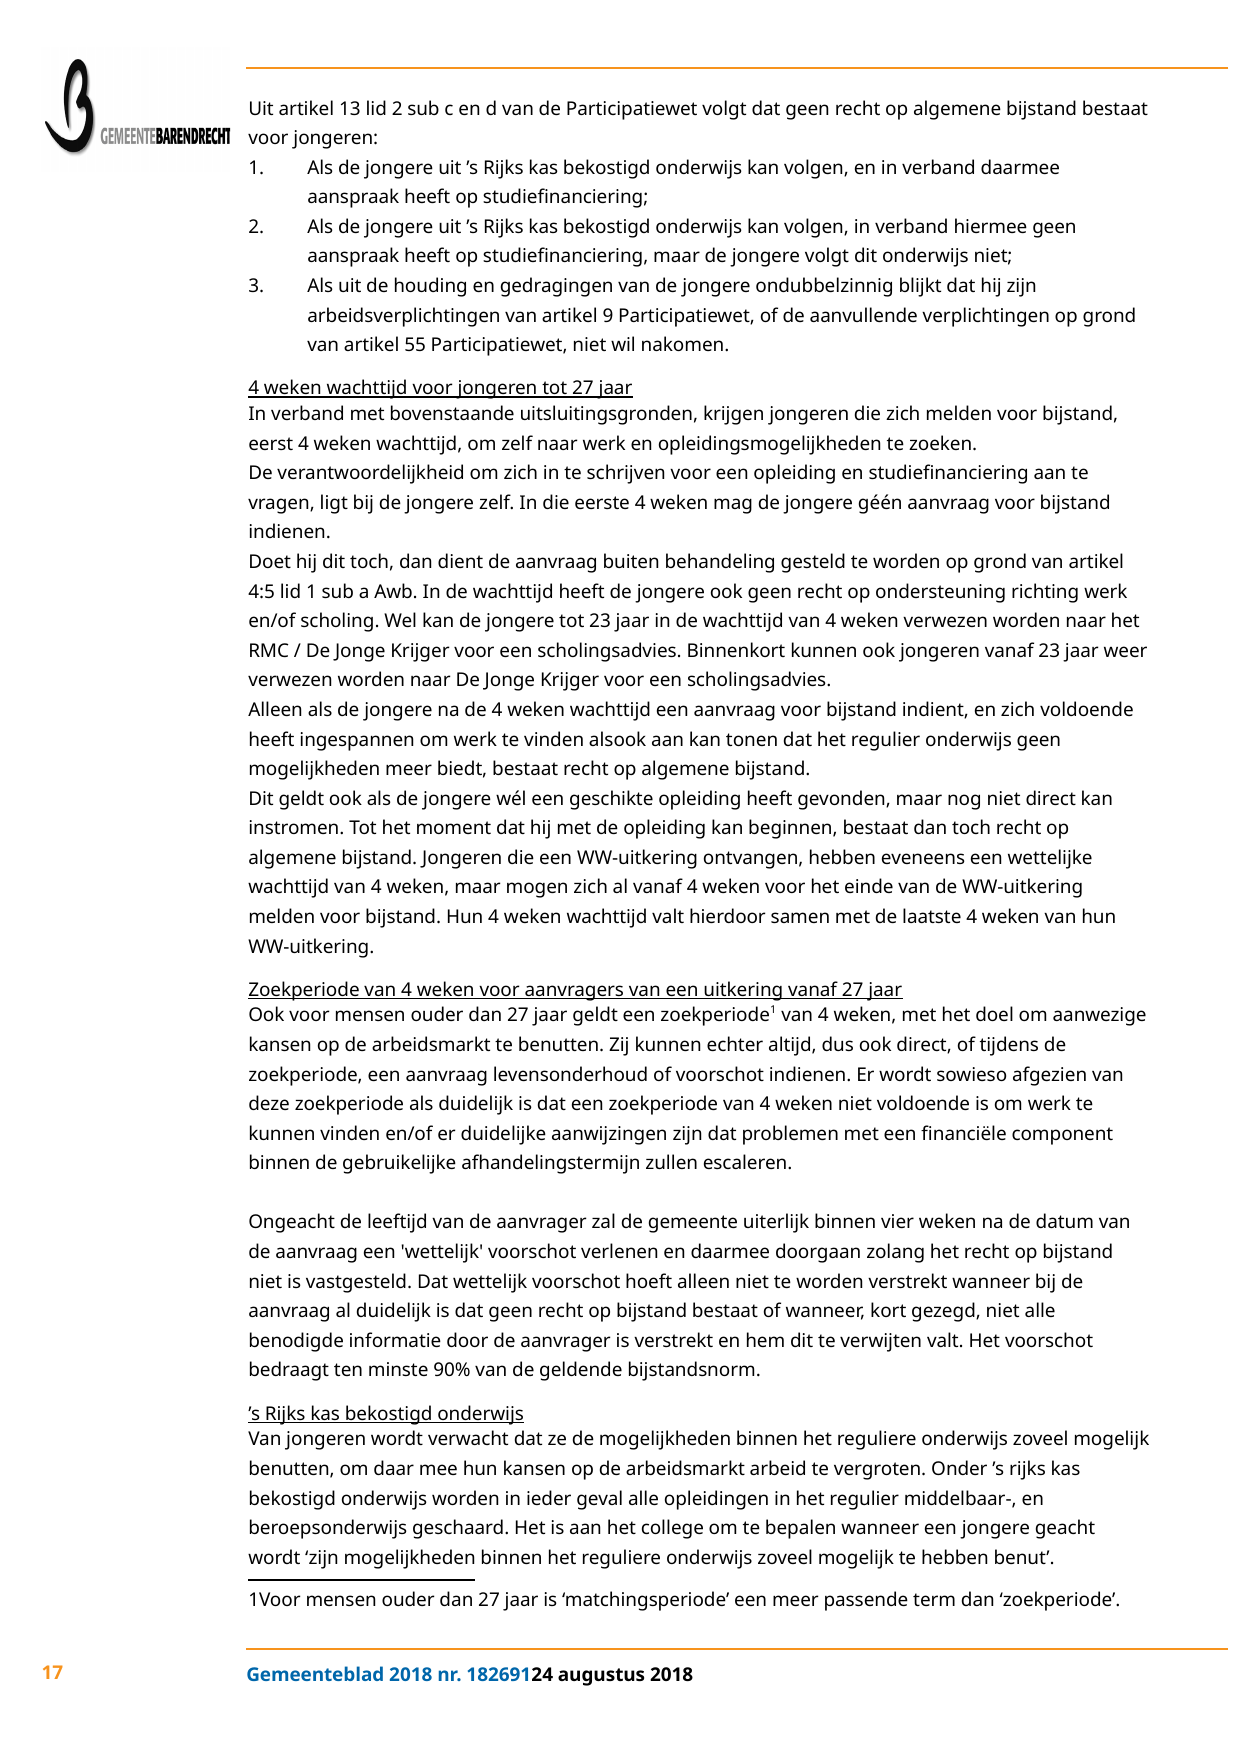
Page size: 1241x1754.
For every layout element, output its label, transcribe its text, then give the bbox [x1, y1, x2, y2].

picture [41, 47, 231, 172]
text Van jongeren wordt verwacht dat ze de mogelijkheden binnen het reguliere onderwijs zoveel mogelijk benutten, om daar mee hun kansen op de arbeidsmarkt arbeid te vergroten. Onder ’s rijks kas bekostigd onderwijs worden in ieder geval alle opleidingen in het regulier middelbaar-, en beroepsonderwijs geschaard. Het is aan het college om te bepalen wanneer een jongere geacht wordt ‘zijn mogelijkheden binnen het reguliere onderwijs zoveel mogelijk te hebben benut’. [248, 1426, 1152, 1569]
text Doet hij dit toch, dan dient de aanvraag buiten behandeling gesteld te worden op grond van artikel 4:5 lid 1 sub a Awb. In de wachttijd heeft de jongere ook geen recht op ondersteuning richting werk en/of scholing. Wel kan de jongere tot 23 jaar in de wachttijd van 4 weken verwezen worden naar het RMC / De Jonge Krijger voor een scholingsadvies. Binnenkort kunnen ook jongeren vanaf 23 jaar weer verwezen worden naar De Jonge Krijger voor een scholingsadvies. [248, 548, 1152, 692]
text Ook voor mensen ouder dan 27 jaar geldt een zoekperiode van 4 weken, met het doel om aanwezige kansen op de arbeidsmarkt te benutten. Zij kunnen echter altijd, dus ook direct, of tijdens de zoekperiode, een aanvraag levensonderhoud of voorschot indienen. Er wordt sowieso afgezien van deze zoekperiode als duidelijk is dat een zoekperiode van 4 weken niet voldoende is om werk te kunnen vinden en/of er duidelijke aanwijzingen zijn dat problemen met een financiële component binnen de gebruikelijke afhandelingstermijn zullen escaleren. [248, 1002, 1152, 1175]
text Ongeacht de leeftijd van de aanvrager zal de gemeente uiterlijk binnen vier weken na de datum van de aanvraag een 'wettelijk' voorschot verlenen en daarmee doorgaan zolang het recht op bijstand niet is vastgesteld. Dat wettelijk voorschot hoeft alleen niet te worden verstrekt wanneer bij de aanvraag al duidelijk is dat geen recht op bijstand bestaat of wanneer, kort gezegd, niet alle benodigde informatie door de aanvrager is verstrekt en hem dit te verwijten valt. Het voorschot bedraagt ten minste 90% van de geldende bijstandsnorm. [248, 1209, 1152, 1382]
text Zoekperiode van 4 weken voor aanvragers van een uitkering vanaf 27 jaar [248, 976, 1152, 1002]
text Voor mensen ouder dan 27 jaar is ‘matchingsperiode’ een meer passende term dan ‘zoekperiode’. [248, 1586, 1152, 1612]
text In verband met bovenstaande uitsluitingsgronden, krijgen jongeren die zich melden voor bijstand, eerst 4 weken wachttijd, om zelf naar werk en opleidingsmogelijkheden te zoeken. [248, 400, 1152, 456]
list Als uit de houding en gedragingen van de jongere ondubbelzinnig blijkt dat hij zijn arbeidsverplichtingen van artikel 9 Participatiewet, of de aanvullende verplichtingen op grond van artikel 55 Participatiewet, niet wil nakomen. [248, 272, 1152, 357]
text Alleen als de jongere na de 4 weken wachttijd een aanvraag voor bijstand indient, en zich voldoende heeft ingespannen om werk te vinden alsook aan kan tonen dat het regulier onderwijs geen mogelijkheden meer biedt, bestaat recht op algemene bijstand. [248, 696, 1152, 781]
list Als de jongere uit ’s Rijks kas bekostigd onderwijs kan volgen, in verband hiermee geen aanspraak heeft op studiefinanciering, maar de jongere volgt dit onderwijs niet; [248, 213, 1152, 268]
text Uit artikel 13 lid 2 sub c en d van de Participatiewet volgt dat geen recht op algemene bijstand bestaat voor jongeren: [248, 95, 1152, 150]
text 4 weken wachttijd voor jongeren tot 27 jaar [248, 374, 1152, 400]
text Dit geldt ook als de jongere wél een geschikte opleiding heeft gevonden, maar nog niet direct kan instromen. Tot het moment dat hij met de opleiding kan beginnen, bestaat dan toch recht op algemene bijstand. Jongeren die een WW-uitkering ontvangen, hebben eveneens een wettelijke wachttijd van 4 weken, maar mogen zich al vanaf 4 weken voor het einde van de WW-uitkering melden voor bijstand. Hun 4 weken wachttijd valt hierdoor samen met de laatste 4 weken van hun WW-uitkering. [248, 785, 1152, 958]
list Als de jongere uit ’s Rijks kas bekostigd onderwijs kan volgen, en in verband daarmee aanspraak heeft op studiefinanciering; [248, 154, 1152, 209]
text ’s Rijks kas bekostigd onderwijs [248, 1400, 1152, 1426]
text De verantwoordelijkheid om zich in te schrijven voor een opleiding en studiefinanciering aan te vragen, ligt bij de jongere zelf. In die eerste 4 weken mag de jongere géén aanvraag voor bijstand indienen. [248, 459, 1152, 544]
